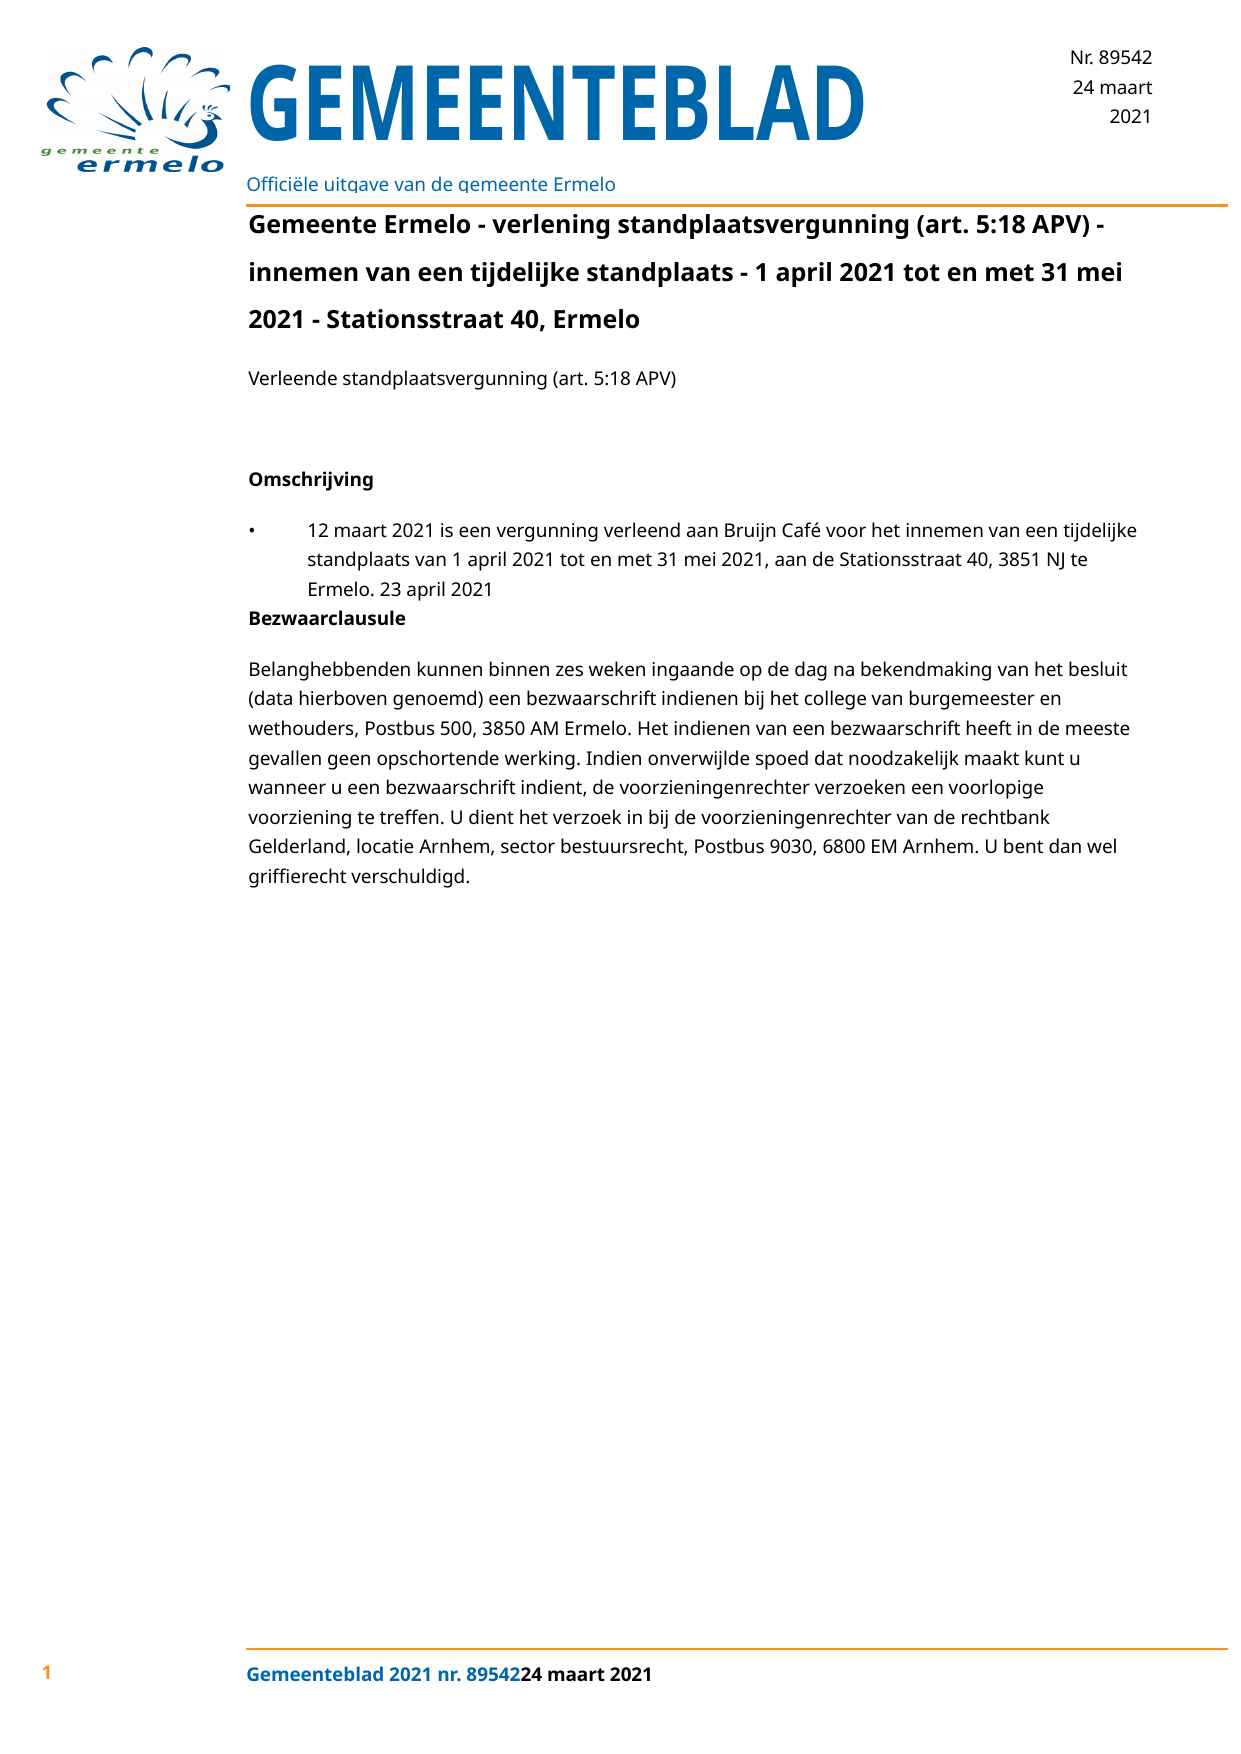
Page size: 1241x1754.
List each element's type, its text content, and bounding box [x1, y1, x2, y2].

text Belanghebbenden kunnen binnen zes weken ingaande op de dag na bekendmaking van het besluit (data hierboven genoemd) een bezwaarschrift indienen bij het college van burgemeester en wethouders, Postbus 500, 3850 AM Ermelo. Het indienen van een bezwaarschrift heeft in de meeste gevallen geen opschortende werking. Indien onverwijlde spoed dat noodzakelijk maakt kunt u wanneer u een bezwaarschrift indient, de voorzieningenrechter verzoeken een voorlopige voorziening te treffen. U dient het verzoek in bij de voorzieningenrechter van de rechtbank Gelderland, locatie Arnhem, sector bestuursrecht, Postbus 9030, 6800 EM Arnhem. U bent dan wel griffierecht verschuldigd. [248, 656, 1152, 889]
text Bezwaarclausule [248, 606, 1152, 631]
text Omschrijving [248, 466, 1152, 492]
list 12 maart 2021 is een vergunning verleend aan Bruijn Café voor het innemen van een tijdelijke standplaats van 1 april 2021 tot en met 31 mei 2021, aan de Stationsstraat 40, 3851 NJ te Ermelo. 23 april 2021 [248, 517, 1152, 602]
text Verleende standplaatsvergunning (art. 5:18 APV) [248, 366, 1152, 391]
text Gemeente Ermelo - verlening standplaatsvergunning (art. 5:18 APV) - innemen van een tijdelijke standplaats - 1 april 2021 tot en met 31 mei 2021 - Stationsstraat 40, Ermelo [248, 207, 1152, 336]
picture [41, 47, 231, 172]
